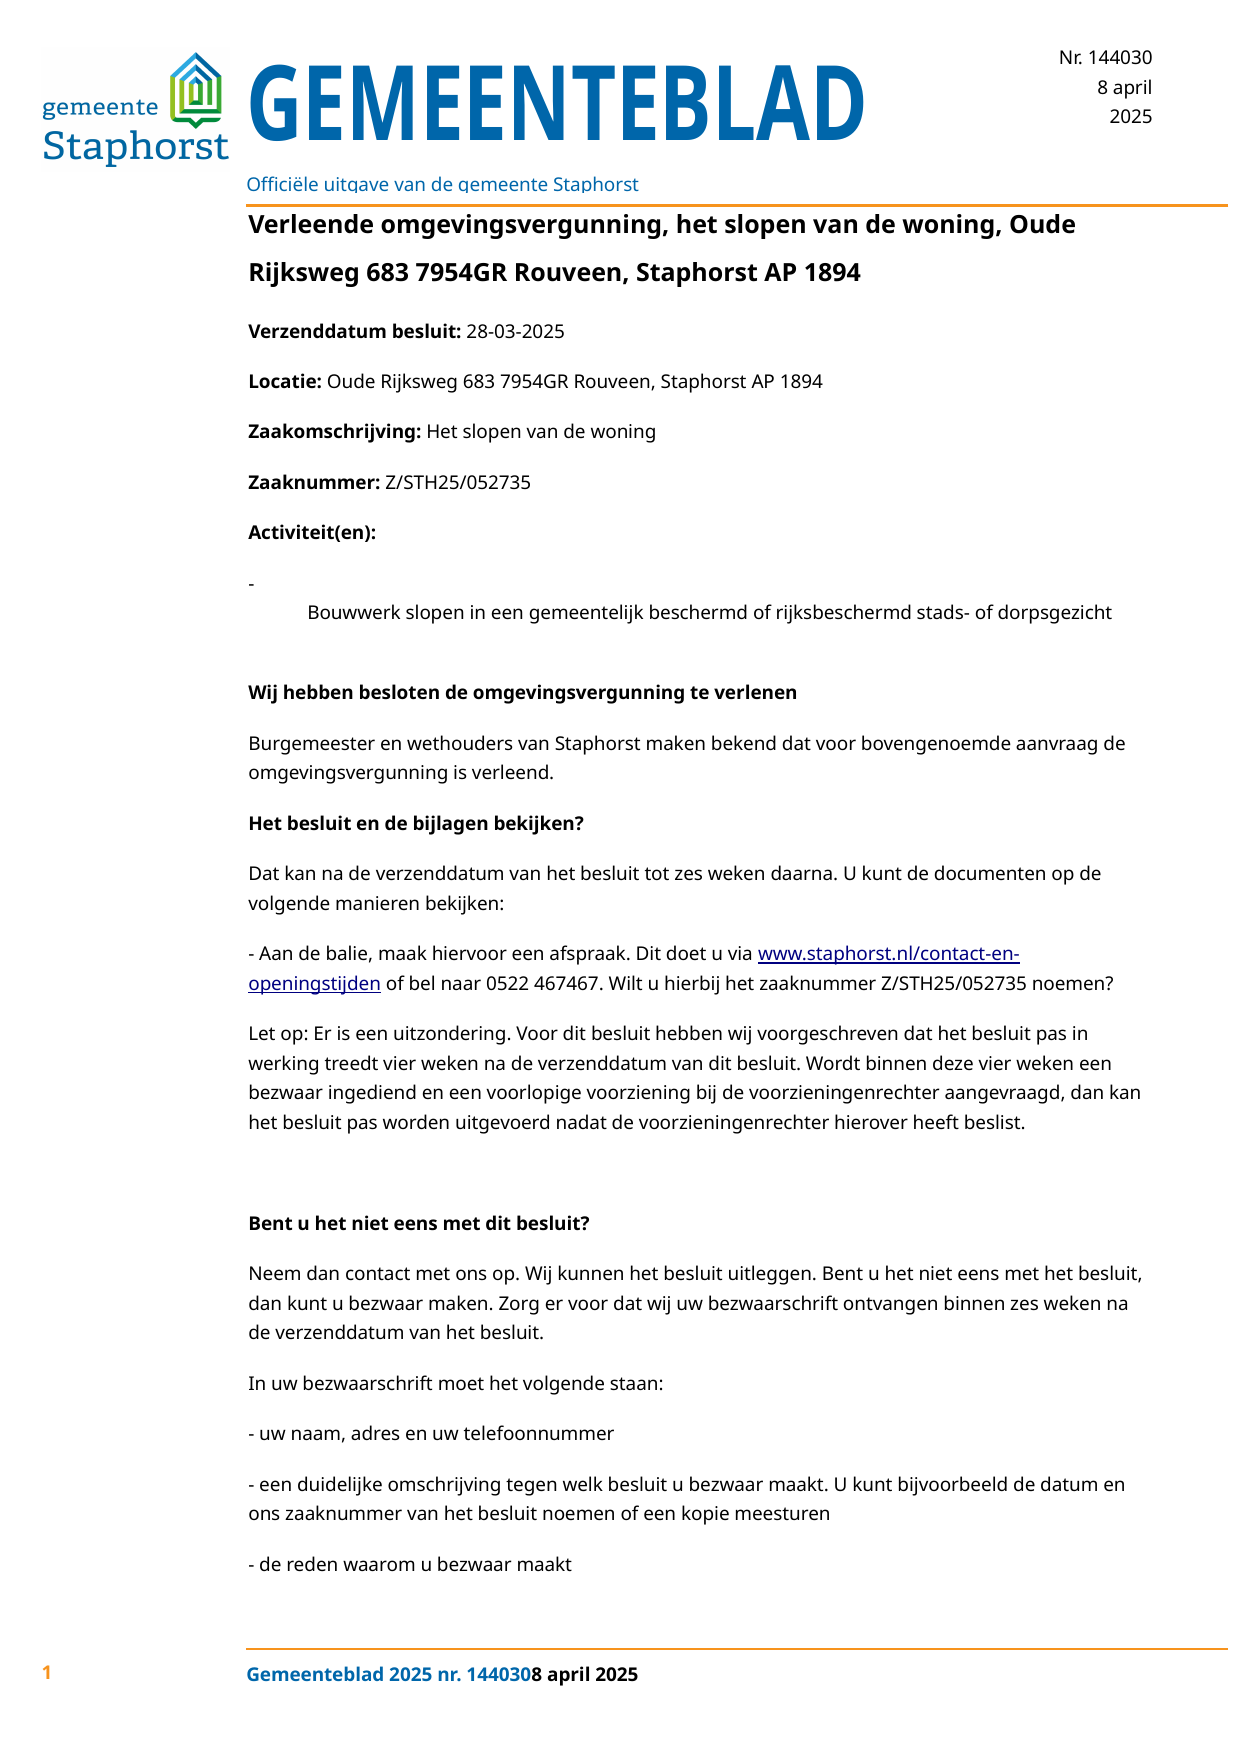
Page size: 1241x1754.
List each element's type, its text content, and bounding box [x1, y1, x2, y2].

text - Aan de balie, maak hiervoor een afspraak. Dit doet u via www.staphorst.nl/contact-en-openingstijden of bel naar 0522 467467. Wilt u hierbij het zaaknummer Z/STH25/052735 noemen? [248, 940, 1152, 996]
picture [41, 47, 231, 172]
text Bent u het niet eens met dit besluit? [248, 1210, 1152, 1236]
text Dat kan na de verzenddatum van het besluit tot zes weken daarna. U kunt de documenten op de volgende manieren bekijken: [248, 860, 1152, 916]
text In uw bezwaarschrift moet het volgende staan: [248, 1370, 1152, 1396]
text Zaakomschrijving: Het slopen van de woning [248, 419, 1152, 444]
text Wij hebben besloten de omgevingsvergunning te verlenen [248, 679, 1152, 705]
text - uw naam, adres en uw telefoonnummer [248, 1420, 1152, 1446]
text - een duidelijke omschrijving tegen welk besluit u bezwaar maakt. U kunt bijvoorbeeld de datum en ons zaaknummer van het besluit noemen of een kopie meesturen [248, 1471, 1152, 1526]
text Let op: Er is een uitzondering. Voor dit besluit hebben wij voorgeschreven dat het besluit pas in werking treedt vier weken na de verzenddatum van dit besluit. Wordt binnen deze vier weken een bezwaar ingediend en een voorlopige voorziening bij de voorzieningenrechter aangevraagd, dan kan het besluit pas worden uitgevoerd nadat de voorzieningenrechter hierover heeft beslist. [248, 1020, 1152, 1135]
text - de reden waarom u bezwaar maakt [248, 1551, 1152, 1577]
text Het besluit en de bijlagen bekijken? [248, 810, 1152, 836]
list Bouwwerk slopen in een gemeentelijk beschermd of rijksbeschermd stads- of dorpsgezicht [248, 599, 1152, 625]
text Zaaknummer: Z/STH25/052735 [248, 469, 1152, 495]
text Verzenddatum besluit: 28-03-2025 [248, 318, 1152, 344]
text Locatie: Oude Rijksweg 683 7954GR Rouveen, Staphorst AP 1894 [248, 368, 1152, 394]
text Burgemeester en wethouders van Staphorst maken bekend dat voor bovengenoemde aanvraag de omgevingsvergunning is verleend. [248, 730, 1152, 785]
text Verleende omgevingsvergunning, het slopen van de woning, Oude Rijksweg 683 7954GR Rouveen, Staphorst AP 1894 [248, 207, 1152, 288]
text Neem dan contact met ons op. Wij kunnen het besluit uitleggen. Bent u het niet eens met het besluit, dan kunt u bezwaar maken. Zorg er voor dat wij uw bezwaarschrift ontvangen binnen zes weken na de verzenddatum van het besluit. [248, 1260, 1152, 1345]
text Activiteit(en): [248, 519, 1152, 545]
